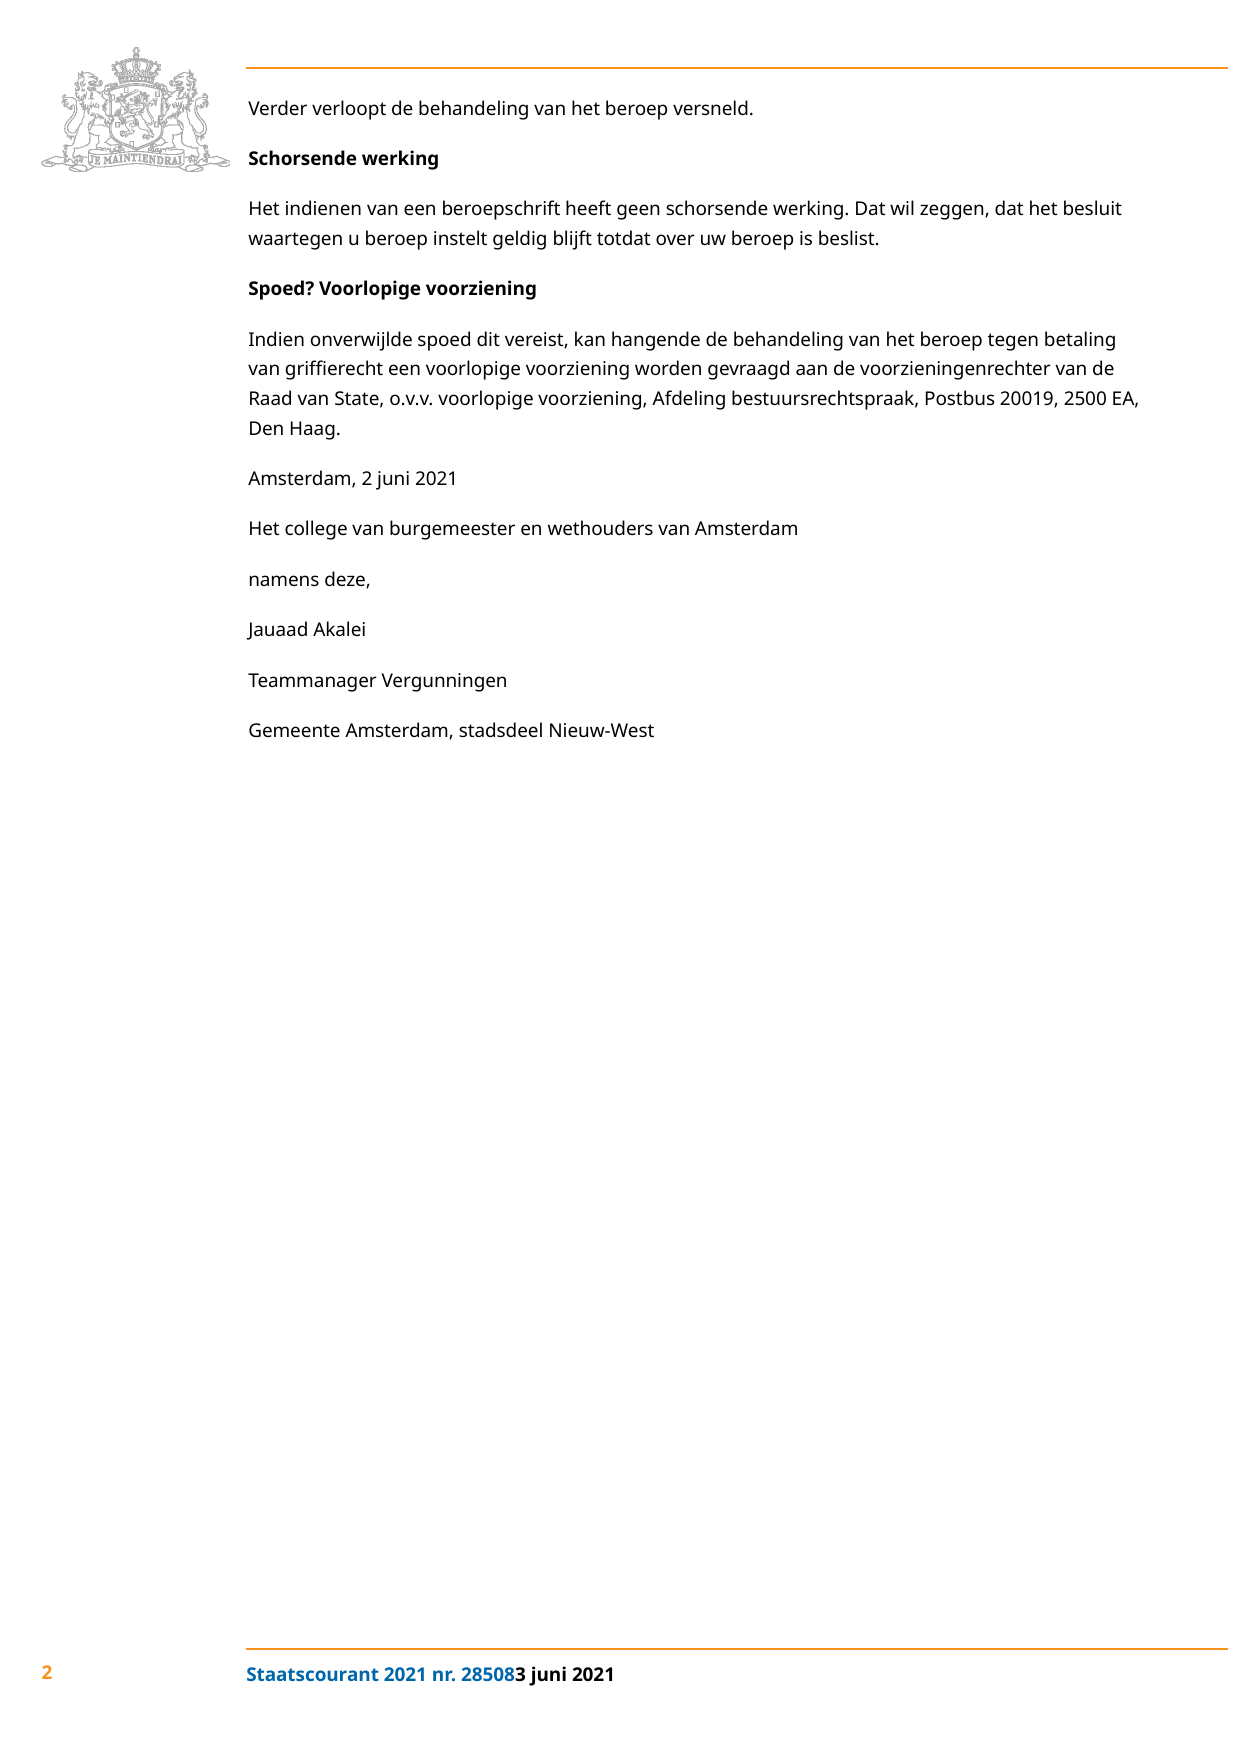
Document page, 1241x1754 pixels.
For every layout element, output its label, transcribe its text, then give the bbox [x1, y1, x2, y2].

text Jauaad Akalei [248, 616, 1152, 642]
text Verder verloopt de behandeling van het beroep versneld. [248, 95, 1152, 121]
text Het college van burgemeester en wethouders van Amsterdam [248, 516, 1152, 541]
picture [41, 47, 231, 172]
text Teammanager Vergunningen [248, 667, 1152, 693]
text namens deze, [248, 566, 1152, 592]
text Schorsende werking [248, 145, 1152, 171]
text Spoed? Voorlopige voorziening [248, 276, 1152, 301]
text Gemeente Amsterdam, stadsdeel Nieuw-West [248, 717, 1152, 743]
text Amsterdam, 2 juni 2021 [248, 465, 1152, 491]
text Het indienen van een beroepschrift heeft geen schorsende werking. Dat wil zeggen, dat het besluit waartegen u beroep instelt geldig blijft totdat over uw beroep is beslist. [248, 196, 1152, 251]
text Indien onverwijlde spoed dit vereist, kan hangende de behandeling van het beroep tegen betaling van griffierecht een voorlopige voorziening worden gevraagd aan de voorzieningenrechter van de Raad van State, o.v.v. voorlopige voorziening, Afdeling bestuursrechtspraak, Postbus 20019, 2500 EA, Den Haag. [248, 326, 1152, 441]
